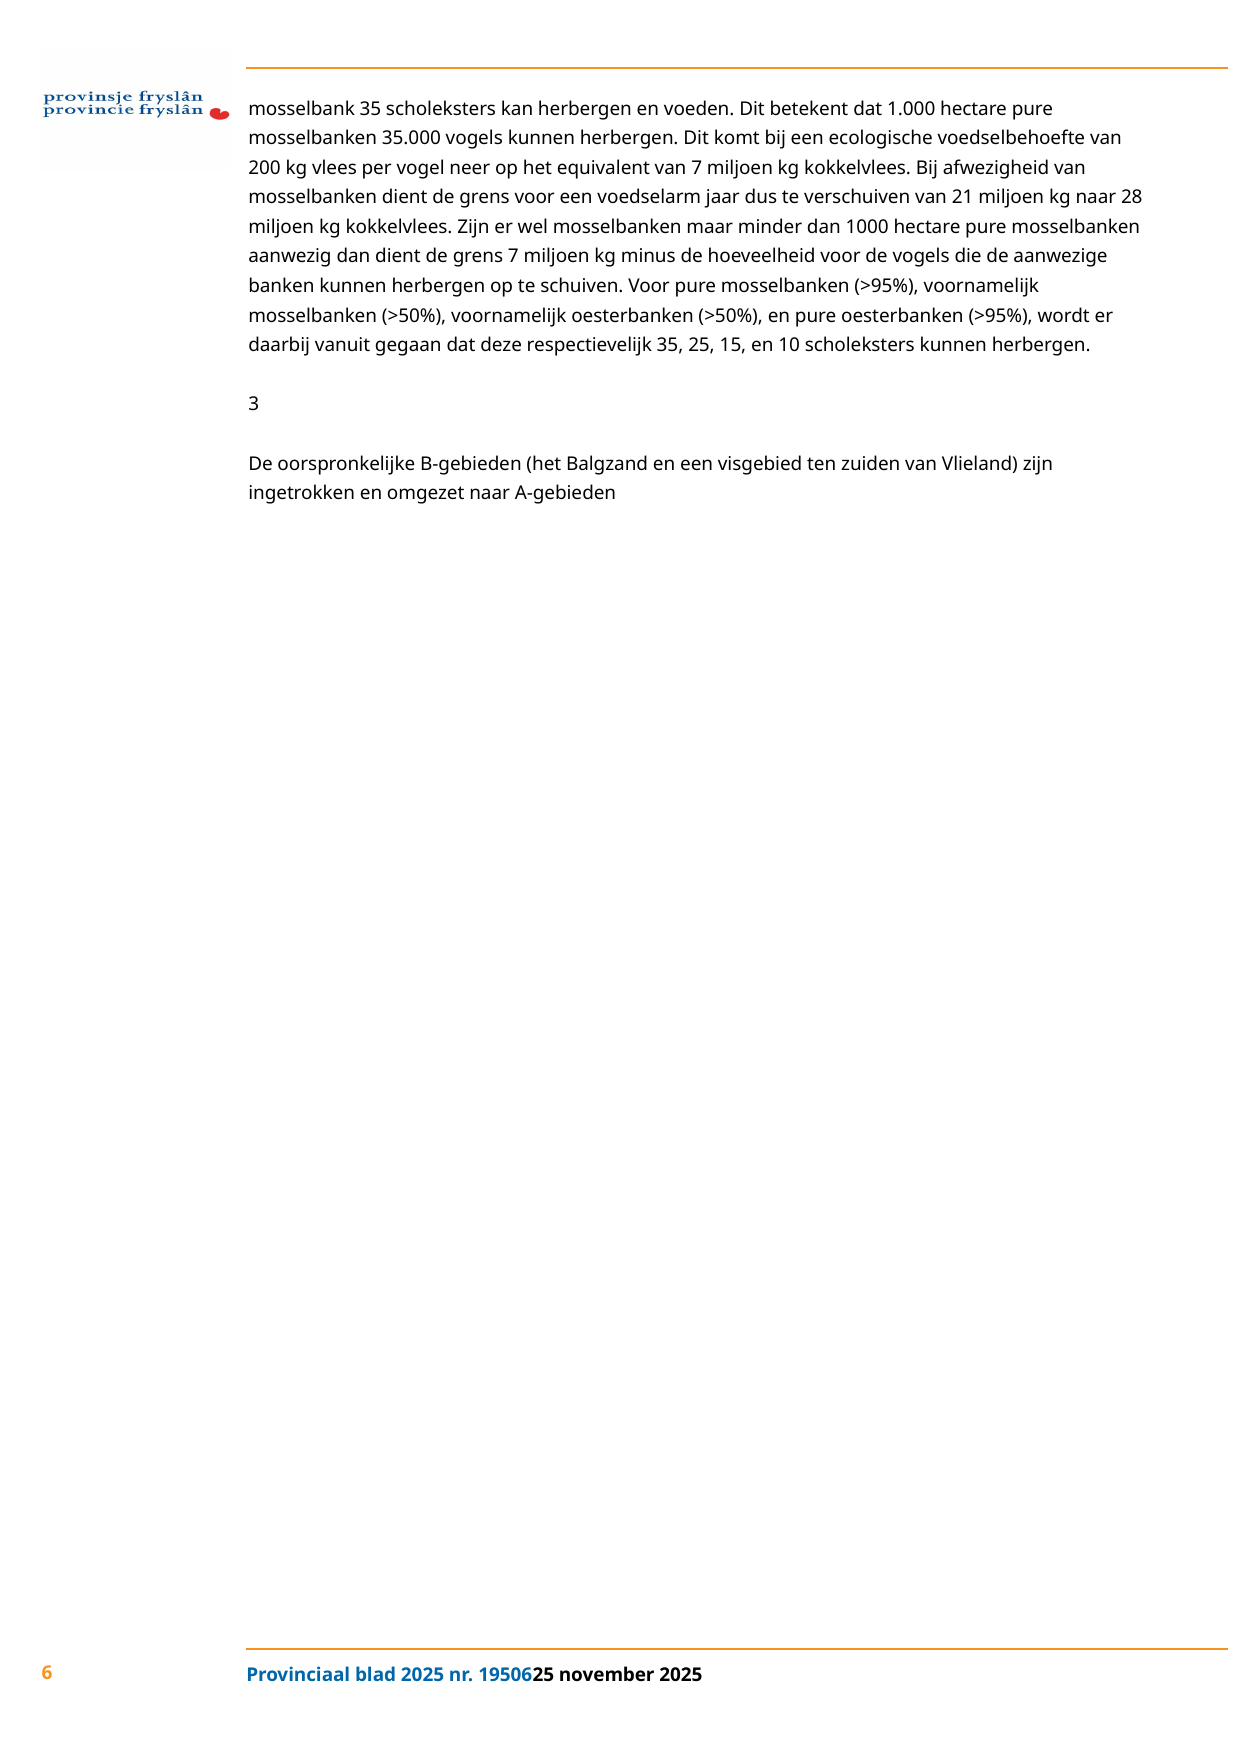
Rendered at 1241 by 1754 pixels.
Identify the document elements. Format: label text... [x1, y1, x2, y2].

text 3 [248, 391, 1152, 416]
text De oorspronkelijke B-gebieden (het Balgzand en een visgebied ten zuiden van Vlieland) zijn ingetrokken en omgezet naar A-gebieden [248, 450, 1152, 505]
picture [41, 47, 231, 172]
text mosselbank 35 scholeksters kan herbergen en voeden. Dit betekent dat 1.000 hectare pure mosselbanken 35.000 vogels kunnen herbergen. Dit komt bij een ecologische voedselbehoefte van 200 kg vlees per vogel neer op het equivalent van 7 miljoen kg kokkelvlees. Bij afwezigheid van mosselbanken dient de grens voor een voedselarm jaar dus te verschuiven van 21 miljoen kg naar 28 miljoen kg kokkelvlees. Zijn er wel mosselbanken maar minder dan 1000 hectare pure mosselbanken aanwezig dan dient de grens 7 miljoen kg minus de hoeveelheid voor de vogels die de aanwezige banken kunnen herbergen op te schuiven. Voor pure mosselbanken (>95%), voornamelijk mosselbanken (>50%), voornamelijk oesterbanken (>50%), en pure oesterbanken (>95%), wordt er daarbij vanuit gegaan dat deze respectievelijk 35, 25, 15, en 10 scholeksters kunnen herbergen. [248, 95, 1152, 357]
